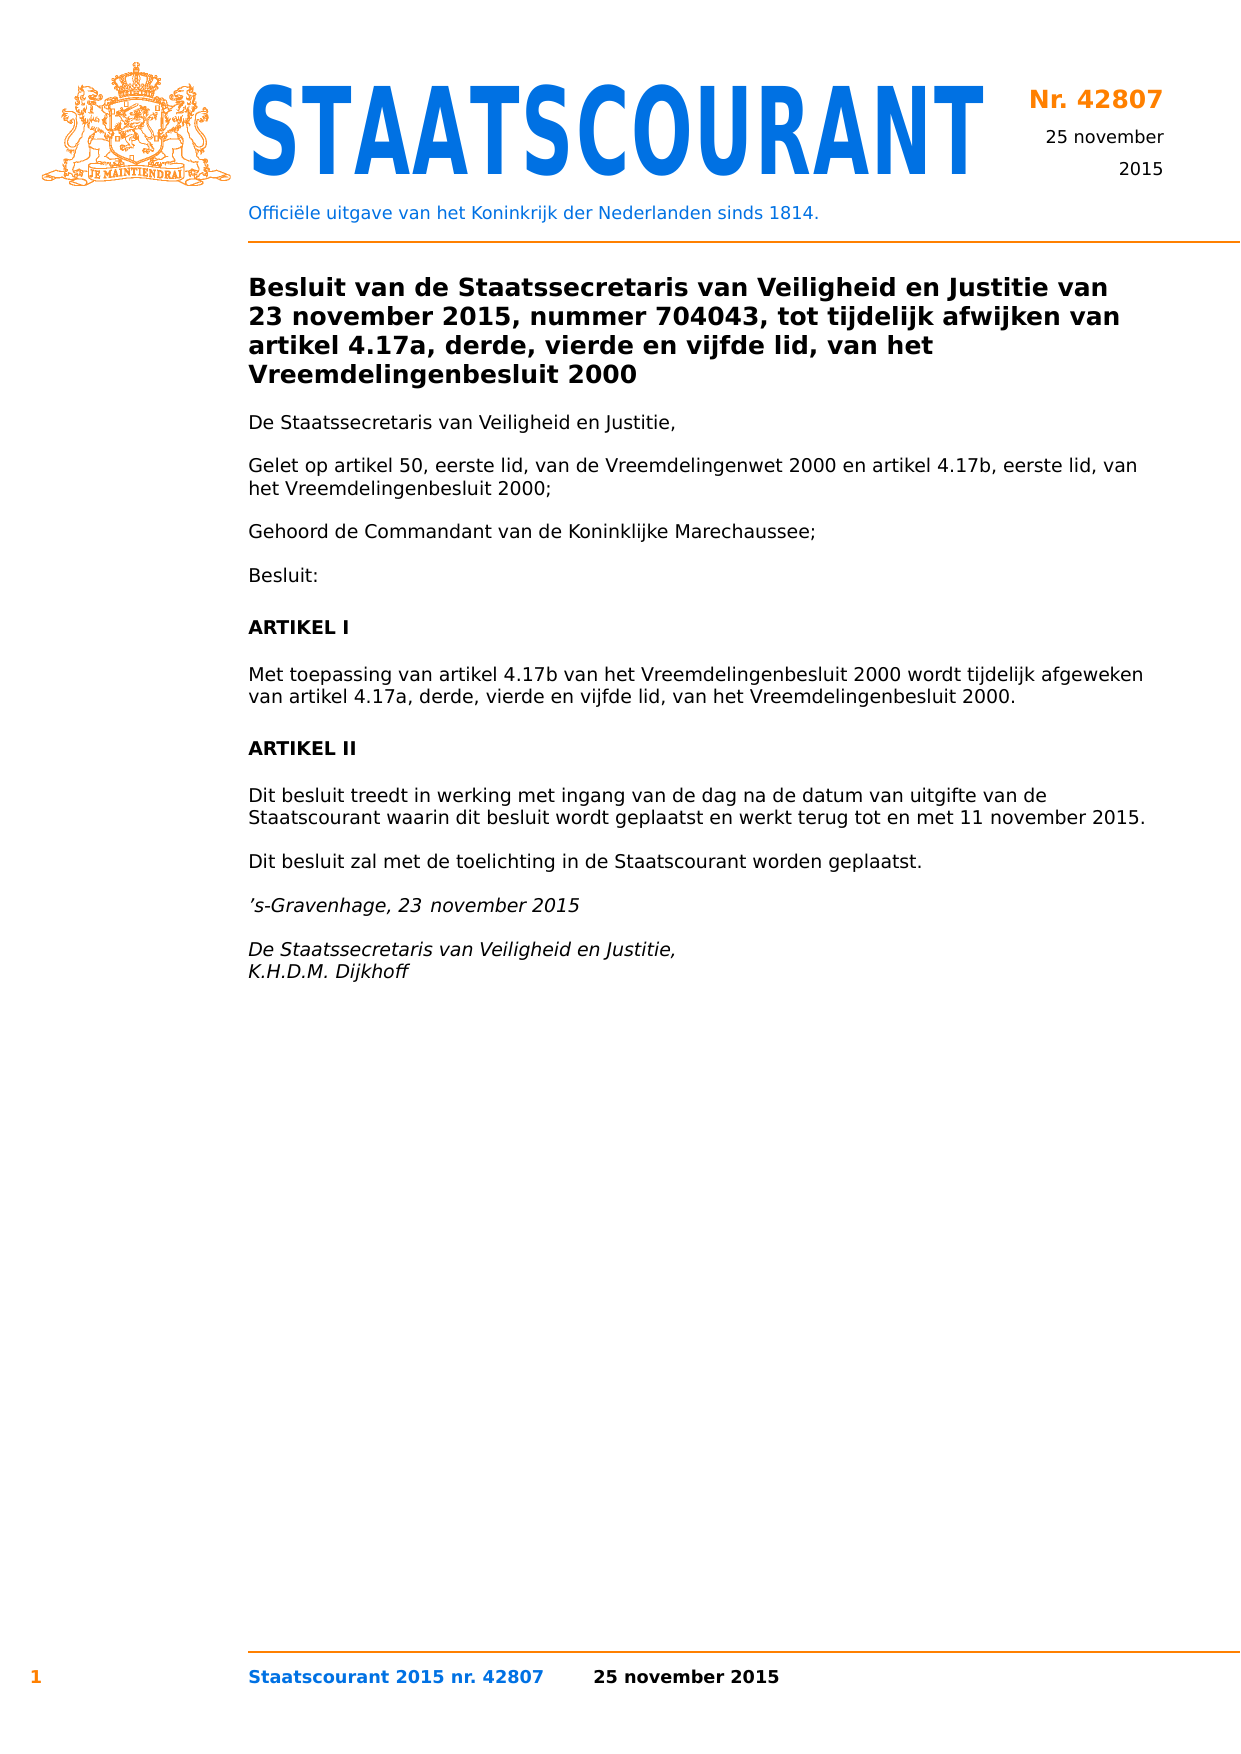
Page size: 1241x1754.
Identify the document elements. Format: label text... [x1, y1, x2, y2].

table_cell 25 november [998, 121, 1240, 153]
text De Staatssecretaris van Veiligheid en Justitie, K.H.D.M. Dijkhoff [248, 938, 1163, 982]
table_cell 2015 [998, 153, 1240, 203]
subtitle ARTIKEL I [248, 617, 1163, 639]
table_cell Officiële uitgave van het Koninkrijk der Nederlanden sinds 1814. [248, 203, 1240, 241]
table_header Nr. 42807 [998, 62, 1240, 121]
table_header STAATSCOURANT [248, 62, 998, 203]
picture [41, 62, 231, 186]
subtitle Besluit van de Staatssecretaris van Veiligheid en Justitie van 23 november 2015, nummer 704043, tot tijdelijk afwijken van artikel 4.17a, derde, vierde en vijfde lid, van het Vreemdelingenbesluit 2000 [248, 273, 1163, 390]
text Gelet op artikel 50, eerste lid, van de Vreemdelingenwet 2000 en artikel 4.17b, eerste lid, van het Vreemdelingenbesluit 2000; [248, 455, 1163, 499]
text ’s-Gravenhage, 23 november 2015 [248, 895, 1163, 917]
text Gehoord de Commandant van de Koninklijke Marechaussee; [248, 521, 1163, 543]
text Dit besluit zal met de toelichting in de Staatscourant worden geplaatst. [248, 851, 1163, 873]
text Dit besluit treedt in werking met ingang van de dag na de datum van uitgifte van de Staatscourant waarin dit besluit wordt geplaatst en werkt terug tot en met 11 november 2015. [248, 785, 1163, 829]
subtitle ARTIKEL II [248, 738, 1163, 760]
text De Staatssecretaris van Veiligheid en Justitie, [248, 412, 1163, 433]
table_header [25, 62, 248, 241]
text Besluit: [248, 565, 1163, 587]
text Met toepassing van artikel 4.17b van het Vreemdelingenbesluit 2000 wordt tijdelijk afgeweken van artikel 4.17a, derde, vierde en vijfde lid, van het Vreemdelingenbesluit 2000. [248, 664, 1163, 708]
